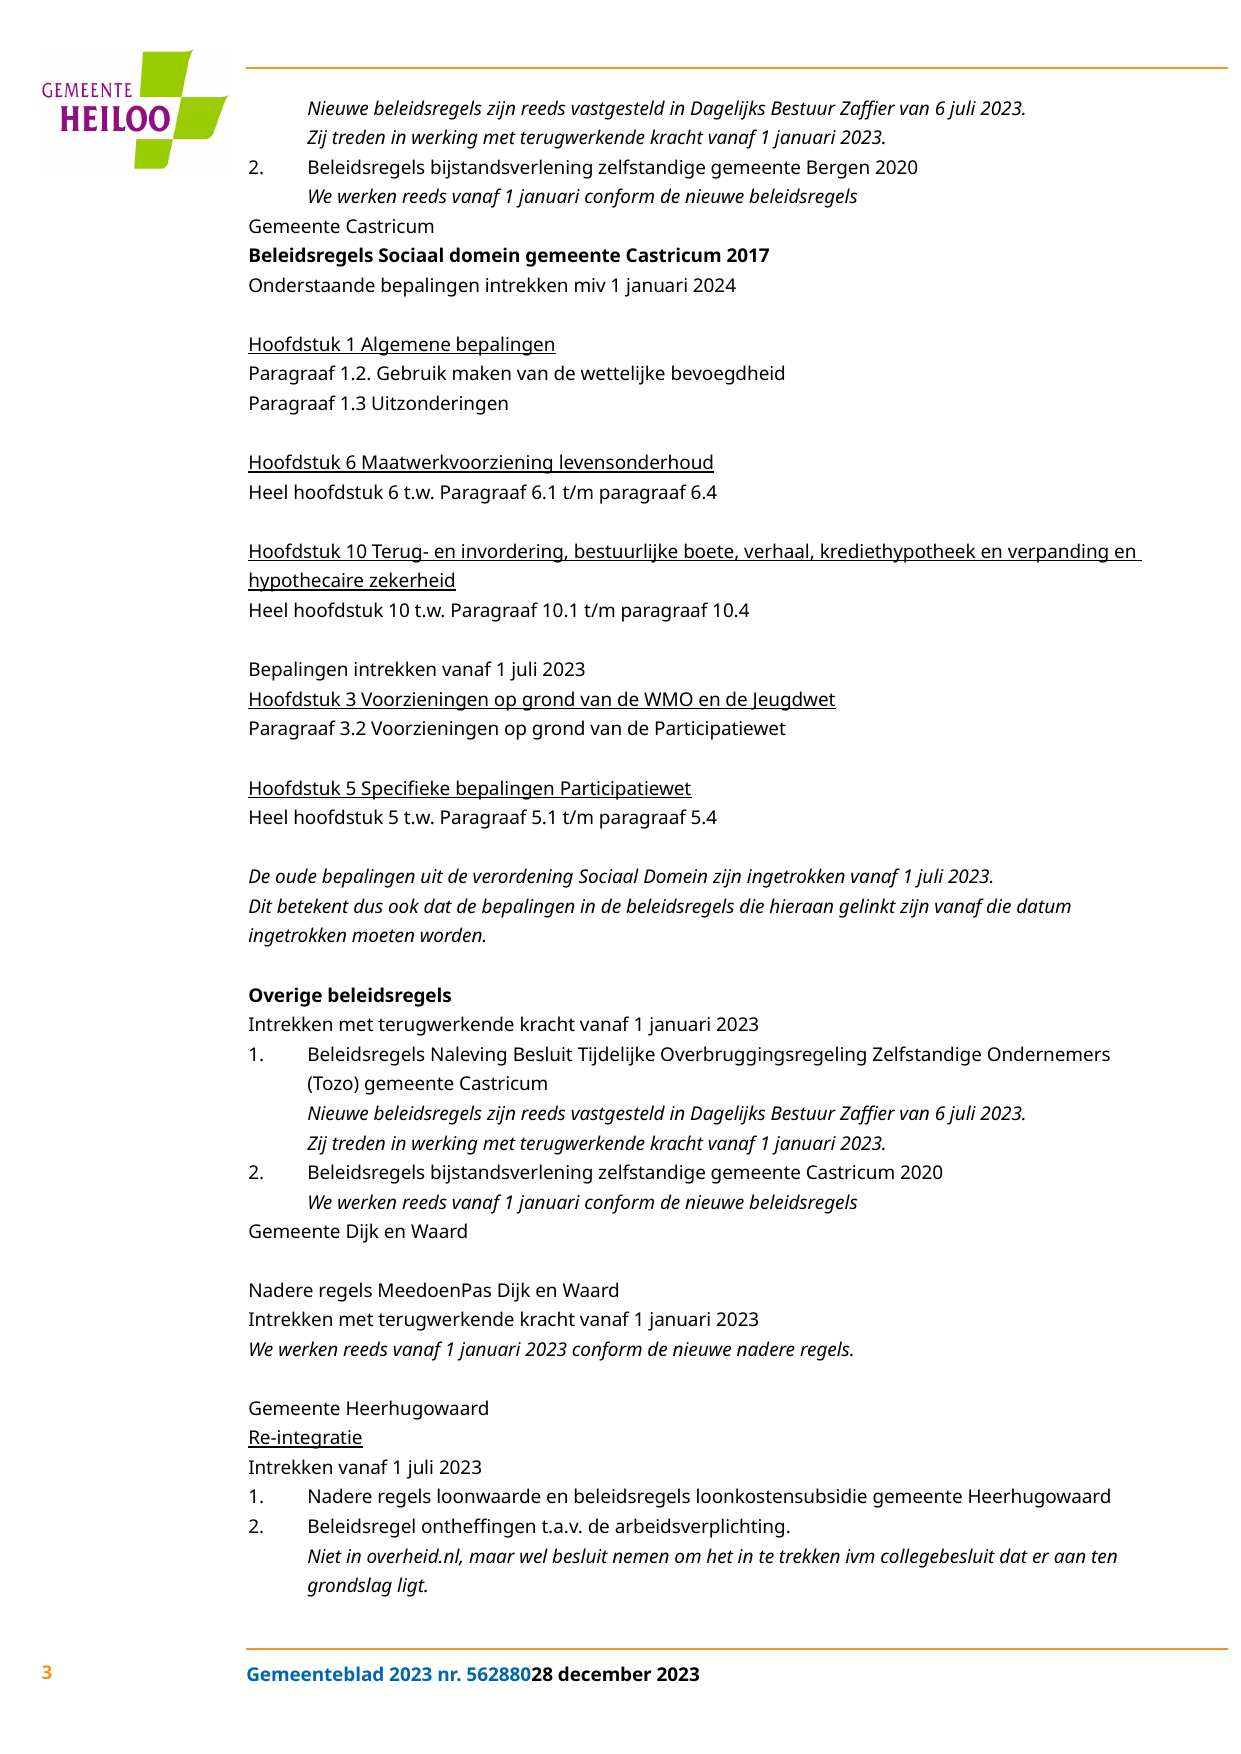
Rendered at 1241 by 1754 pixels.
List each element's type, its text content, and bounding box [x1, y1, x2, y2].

list We werken reeds vanaf 1 januari conform de nieuwe beleidsregels [248, 1189, 1152, 1214]
text Heel hoofdstuk 6 t.w. Paragraaf 6.1 t/m paragraaf 6.4 [248, 479, 1152, 504]
text Paragraaf 3.2 Voorzieningen op grond van de Participatiewet [248, 716, 1152, 741]
text We werken reeds vanaf 1 januari 2023 conform de nieuwe nadere regels. [248, 1336, 1152, 1362]
text De oude bepalingen uit de verordening Sociaal Domein zijn ingetrokken vanaf 1 juli 2023. [248, 863, 1152, 889]
text Hoofdstuk 5 Specifieke bepalingen Participatiewet [248, 775, 1152, 800]
picture [41, 47, 231, 172]
text Intrekken met terugwerkende kracht vanaf 1 januari 2023 [248, 1011, 1152, 1037]
text Re-integratie [248, 1424, 1152, 1450]
list Niet in overheid.nl, maar wel besluit nemen om het in te trekken ivm collegebesluit dat er aan ten grondslag ligt. [248, 1543, 1152, 1598]
text Onderstaande bepalingen intrekken miv 1 januari 2024 [248, 272, 1152, 297]
text Dit betekent dus ook dat de bepalingen in de beleidsregels die hieraan gelinkt zijn vanaf die datum ingetrokken moeten worden. [248, 893, 1152, 948]
list Zij treden in werking met terugwerkende kracht vanaf 1 januari 2023. [248, 1130, 1152, 1155]
text Overige beleidsregels [248, 982, 1152, 1007]
list Beleidsregel ontheffingen t.a.v. de arbeidsverplichting. [248, 1513, 1152, 1539]
list Beleidsregels bijstandsverlening zelfstandige gemeente Castricum 2020 [248, 1159, 1152, 1185]
list Nieuwe beleidsregels zijn reeds vastgesteld in Dagelijks Bestuur Zaffier van 6 juli 2023. [248, 95, 1152, 121]
text Heel hoofdstuk 5 t.w. Paragraaf 5.1 t/m paragraaf 5.4 [248, 804, 1152, 830]
list Beleidsregels bijstandsverlening zelfstandige gemeente Bergen 2020 [248, 154, 1152, 180]
table_header Gemeente Heerhugowaard [248, 1396, 1152, 1421]
list We werken reeds vanaf 1 januari conform de nieuwe beleidsregels [248, 183, 1152, 209]
text Heel hoofdstuk 10 t.w. Paragraaf 10.1 t/m paragraaf 10.4 [248, 597, 1152, 623]
text Intrekken vanaf 1 juli 2023 [248, 1454, 1152, 1480]
text Paragraaf 1.3 Uitzonderingen [248, 390, 1152, 416]
text Nadere regels MeedoenPas Dijk en Waard [248, 1277, 1152, 1303]
table_header Gemeente Dijk en Waard [248, 1219, 1152, 1244]
text Hoofdstuk 3 Voorzieningen op grond van de WMO en de Jeugdwet [248, 686, 1152, 712]
table_header Gemeente Castricum [248, 213, 1152, 239]
list Nadere regels loonwaarde en beleidsregels loonkostensubsidie gemeente Heerhugowaard [248, 1484, 1152, 1509]
text Hoofdstuk 10 Terug- en invordering, bestuurlijke boete, verhaal, krediethypotheek en verpanding en hypothecaire zekerheid [248, 538, 1152, 593]
list Zij treden in werking met terugwerkende kracht vanaf 1 januari 2023. [248, 124, 1152, 150]
list Beleidsregels Naleving Besluit Tijdelijke Overbruggingsregeling Zelfstandige Ondernemers (Tozo) gemeente Castricum [248, 1041, 1152, 1096]
text Bepalingen intrekken vanaf 1 juli 2023 [248, 656, 1152, 682]
list Nieuwe beleidsregels zijn reeds vastgesteld in Dagelijks Bestuur Zaffier van 6 juli 2023. [248, 1100, 1152, 1126]
text Hoofdstuk 1 Algemene bepalingen [248, 331, 1152, 357]
text Paragraaf 1.2. Gebruik maken van de wettelijke bevoegdheid [248, 361, 1152, 386]
text Intrekken met terugwerkende kracht vanaf 1 januari 2023 [248, 1307, 1152, 1332]
text Beleidsregels Sociaal domein gemeente Castricum 2017 [248, 242, 1152, 268]
text Hoofdstuk 6 Maatwerkvoorziening levensonderhoud [248, 449, 1152, 475]
